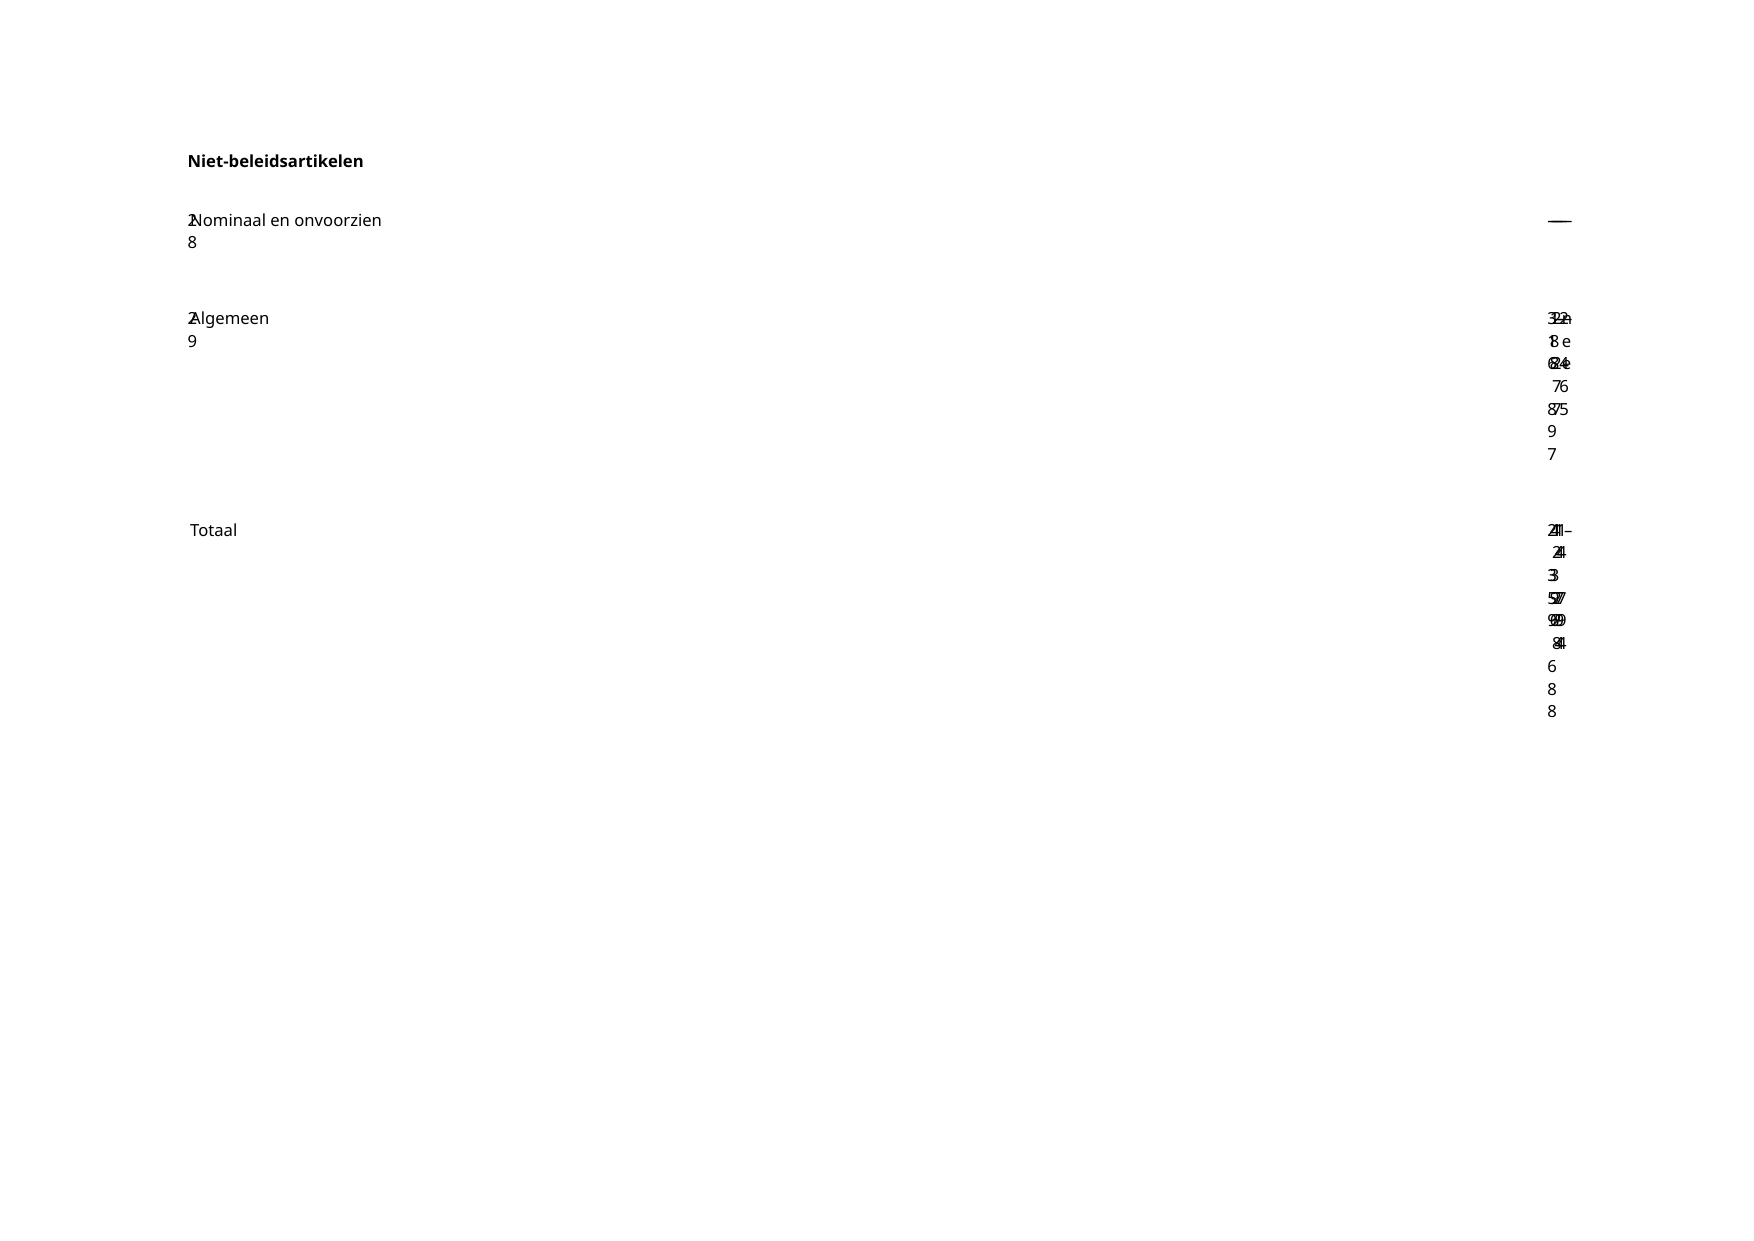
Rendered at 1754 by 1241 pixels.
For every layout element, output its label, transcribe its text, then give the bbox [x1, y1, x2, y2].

table_cell Nominaal en onvoorzien [190, 209, 1547, 307]
table_cell Totaal [190, 518, 1547, 775]
table_cell Algemeen [190, 307, 1547, 518]
table_cell Niet-beleidsartikelen [188, 150, 1547, 208]
